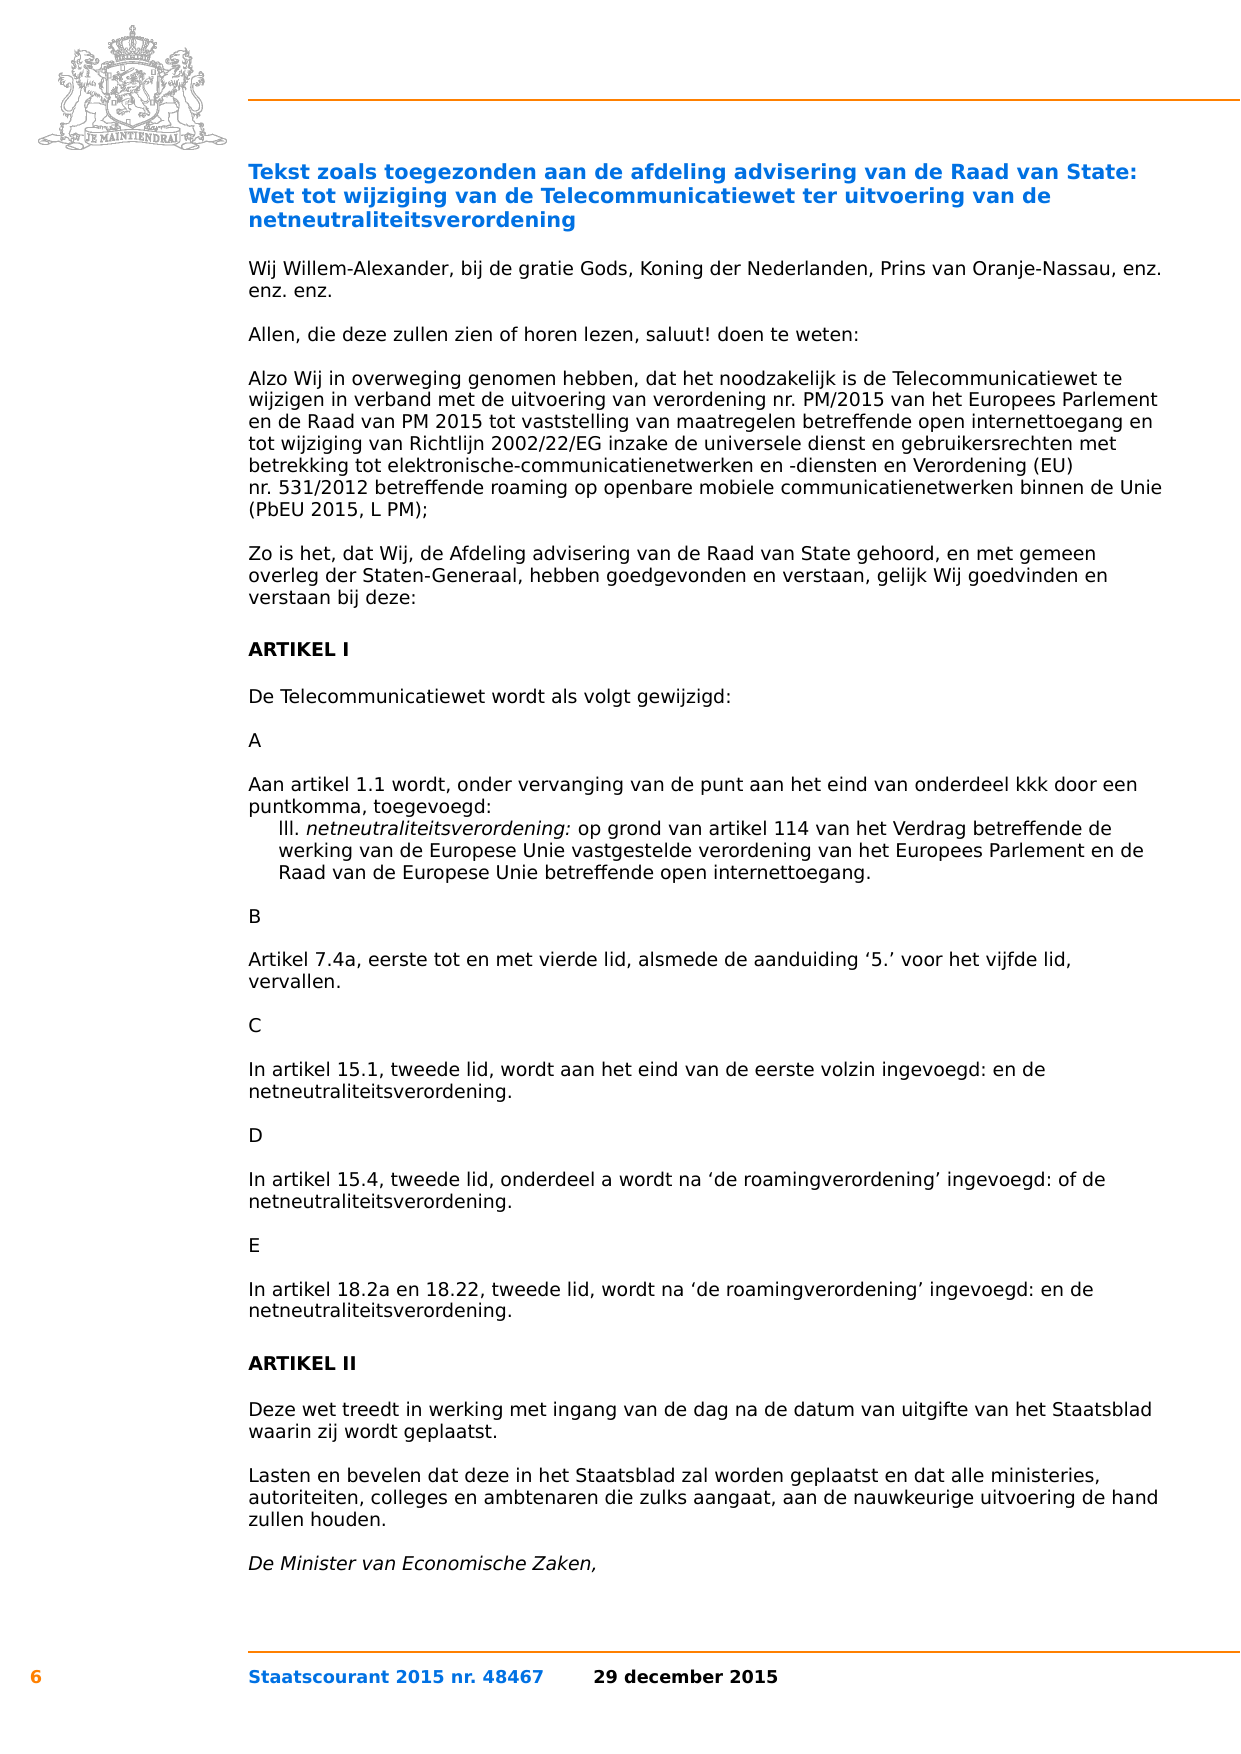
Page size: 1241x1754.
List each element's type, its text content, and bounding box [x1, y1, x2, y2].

text In artikel 18.2a en 18.22, tweede lid, wordt na ‘de roamingverordening’ ingevoegd: en de netneutraliteitsverordening. [248, 1278, 1163, 1322]
text In artikel 15.1, tweede lid, wordt aan het eind van de eerste volzin ingevoegd: en de netneutraliteitsverordening. [248, 1059, 1163, 1103]
text In artikel 15.4, tweede lid, onderdeel a wordt na ‘de roamingverordening’ ingevoegd: of de netneutraliteitsverordening. [248, 1169, 1163, 1213]
subtitle Tekst zoals toegezonden aan de afdeling advisering van de Raad van State: Wet tot wijziging van de Telecommunicatiewet ter uitvoering van de netneutraliteitsverordening [248, 160, 1163, 233]
text C [248, 1015, 1163, 1037]
text Zo is het, dat Wij, de Afdeling advisering van de Raad van State gehoord, en met gemeen overleg der Staten-Generaal, hebben goedgevonden en verstaan, gelijk Wij goedvinden en verstaan bij deze: [248, 543, 1163, 609]
text Artikel 7.4a, eerste tot en met vierde lid, alsmede de aanduiding ‘5.’ voor het vijfde lid, vervallen. [248, 949, 1163, 993]
text Deze wet treedt in werking met ingang van de dag na de datum van uitgifte van het Staatsblad waarin zij wordt geplaatst. [248, 1399, 1163, 1443]
text De Minister van Economische Zaken, [248, 1553, 1163, 1575]
text Aan artikel 1.1 wordt, onder vervanging van de punt aan het eind van onderdeel kkk door een puntkomma, toegevoegd: [248, 774, 1163, 818]
text lll. netneutraliteitsverordening: op grond van artikel 114 van het Verdrag betreffende de werking van de Europese Unie vastgestelde verordening van het Europees Parlement en de Raad van de Europese Unie betreffende open internettoegang. [278, 818, 1163, 884]
picture [38, 25, 227, 150]
text Alzo Wij in overweging genomen hebben, dat het noodzakelijk is de Telecommunicatiewet te wijzigen in verband met de uitvoering van verordening nr. PM/2015 van het Europees Parlement en de Raad van PM 2015 tot vaststelling van maatregelen betreffende open internettoegang en tot wijziging van Richtlijn 2002/22/EG inzake de universele dienst en gebruikersrechten met betrekking tot elektronische-communicatienetwerken en -diensten en Verordening (EU) nr. 531/2012 betreffende roaming op openbare mobiele communicatienetwerken binnen de Unie (PbEU 2015, L PM); [248, 367, 1163, 521]
subtitle ARTIKEL I [248, 639, 1163, 661]
text B [248, 906, 1163, 927]
subtitle ARTIKEL II [248, 1352, 1163, 1374]
text Wij Willem-Alexander, bij de gratie Gods, Koning der Nederlanden, Prins van Oranje-Nassau, enz. enz. enz. [248, 258, 1163, 302]
text Allen, die deze zullen zien of horen lezen, saluut! doen te weten: [248, 323, 1163, 346]
text Lasten en bevelen dat deze in het Staatsblad zal worden geplaatst en dat alle ministeries, autoriteiten, colleges en ambtenaren die zulks aangaat, aan de nauwkeurige uitvoering de hand zullen houden. [248, 1465, 1163, 1531]
text A [248, 730, 1163, 752]
text De Telecommunicatiewet wordt als volgt gewijzigd: [248, 686, 1163, 708]
text E [248, 1234, 1163, 1257]
text D [248, 1125, 1163, 1147]
